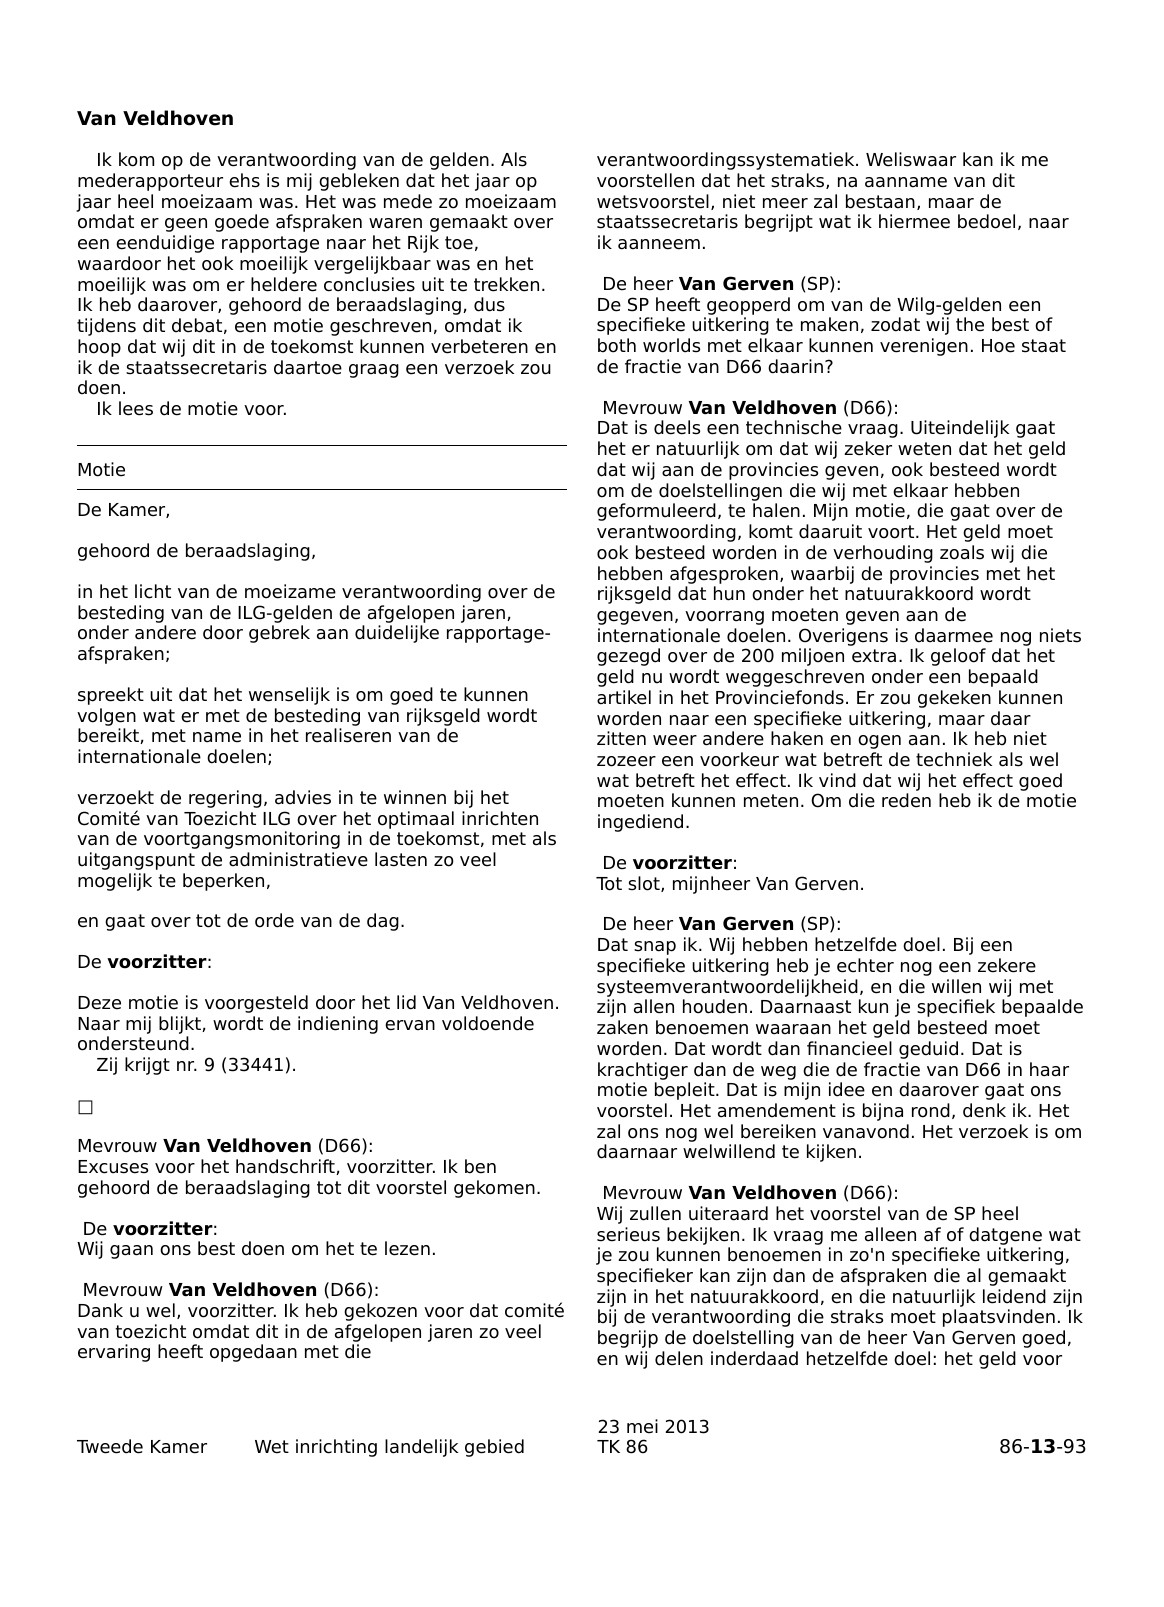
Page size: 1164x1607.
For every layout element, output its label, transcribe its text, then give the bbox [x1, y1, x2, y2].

text Mevrouw Van Veldhoven (D66): [596, 1183, 1087, 1204]
text verzoekt de regering, advies in te winnen bij het Comité van Toezicht ILG over het optimaal inrichten van de voortgangsmonitoring in de toekomst, met als uitgangspunt de administratieve lasten zo veel mogelijk te beperken, [77, 788, 567, 891]
text Tot slot, mijnheer Van Gerven. [596, 873, 1087, 894]
text Mevrouw Van Veldhoven (D66): [596, 397, 1087, 418]
text □ [77, 1096, 567, 1116]
text Motie [77, 459, 567, 480]
text Wij gaan ons best doen om het te lezen. [77, 1239, 567, 1260]
text Ik lees de motie voor. [77, 399, 567, 420]
text in het licht van de moeizame verantwoording over de besteding van de ILG-gelden de afgelopen jaren, onder andere door gebrek aan duidelijke rapportage-afspraken; [77, 582, 567, 665]
text De heer Van Gerven (SP): [596, 274, 1087, 294]
text spreekt uit dat het wenselijk is om goed te kunnen volgen wat er met de besteding van rijksgeld wordt bereikt, met name in het realiseren van de internationale doelen; [77, 685, 567, 768]
text verantwoordingssystematiek. Weliswaar kan ik me voorstellen dat het straks, na aanname van dit wetsvoorstel, niet meer zal bestaan, maar de staatssecretaris begrijpt wat ik hiermee bedoel, naar ik aanneem. [596, 150, 1087, 254]
text De Kamer, [77, 500, 567, 521]
text De SP heeft geopperd om van de Wilg-gelden een specifieke uitkering te maken, zodat wij the best of both worlds met elkaar kunnen verenigen. Hoe staat de fractie van D66 daarin? [596, 294, 1087, 377]
text Mevrouw Van Veldhoven (D66): [77, 1136, 567, 1157]
text Zij krijgt nr. 9 (33441). [77, 1055, 567, 1076]
text De voorzitter: [596, 853, 1087, 873]
text De voorzitter: [77, 952, 567, 973]
text Deze motie is voorgesteld door het lid Van Veldhoven. Naar mij blijkt, wordt de indiening ervan voldoende ondersteund. [77, 993, 567, 1055]
text Wij zullen uiteraard het voorstel van de SP heel serieus bekijken. Ik vraag me alleen af of datgene wat je zou kunnen benoemen in zo'n specifieke uitkering, specifieker kan zijn dan de afspraken die al gemaakt zijn in het natuurakkoord, en die natuurlijk leidend zijn bij de verantwoording die straks moet plaatsvinden. Ik begrijp de doelstelling van de heer Van Gerven goed, en wij delen inderdaad hetzelfde doel: het geld voor [596, 1204, 1087, 1369]
text De voorzitter: [77, 1218, 567, 1239]
text Ik kom op de verantwoording van de gelden. Als mederapporteur ehs is mij gebleken dat het jaar op jaar heel moeizaam was. Het was mede zo moeizaam omdat er geen goede afspraken waren gemaakt over een eenduidige rapportage naar het Rijk toe, waardoor het ook moeilijk vergelijkbaar was en het moeilijk was om er heldere conclusies uit te trekken. Ik heb daarover, gehoord de beraadslaging, dus tijdens dit debat, een motie geschreven, omdat ik hoop dat wij dit in de toekomst kunnen verbeteren en ik de staatssecretaris daartoe graag een verzoek zou doen. [77, 150, 567, 399]
text Dat snap ik. Wij hebben hetzelfde doel. Bij een specifieke uitkering heb je echter nog een zekere systeemverantwoordelijkheid, en die willen wij met zijn allen houden. Daarnaast kun je specifiek bepaalde zaken benoemen waaraan het geld besteed moet worden. Dat wordt dan financieel geduid. Dat is krachtiger dan de weg die de fractie van D66 in haar motie bepleit. Dat is mijn idee en daarover gaat ons voorstel. Het amendement is bijna rond, denk ik. Het zal ons nog wel bereiken vanavond. Het verzoek is om daarnaar welwillend te kijken. [596, 935, 1087, 1163]
text Dank u wel, voorzitter. Ik heb gekozen voor dat comité van toezicht omdat dit in de afgelopen jaren zo veel ervaring heeft opgedaan met die [77, 1301, 567, 1363]
text gehoord de beraadslaging, [77, 541, 567, 562]
text Excuses voor het handschrift, voorzitter. Ik ben gehoord de beraadslaging tot dit voorstel gekomen. [77, 1157, 567, 1198]
text en gaat over tot de orde van de dag. [77, 911, 567, 932]
text Mevrouw Van Veldhoven (D66): [77, 1280, 567, 1301]
text Dat is deels een technische vraag. Uiteindelijk gaat het er natuurlijk om dat wij zeker weten dat het geld dat wij aan de provincies geven, ook besteed wordt om de doelstellingen die wij met elkaar hebben geformuleerd, te halen. Mijn motie, die gaat over de verantwoording, komt daaruit voort. Het geld moet ook besteed worden in de verhouding zoals wij die hebben afgesproken, waarbij de provincies met het rijksgeld dat hun onder het natuurakkoord wordt gegeven, voorrang moeten geven aan de internationale doelen. Overigens is daarmee nog niets gezegd over de 200 miljoen extra. Ik geloof dat het geld nu wordt weggeschreven onder een bepaald artikel in het Provinciefonds. Er zou gekeken kunnen worden naar een specifieke uitkering, maar daar zitten weer andere haken en ogen aan. Ik heb niet zozeer een voorkeur wat betreft de techniek als wel wat betreft het effect. Ik vind dat wij het effect goed moeten kunnen meten. Om die reden heb ik de motie ingediend. [596, 418, 1087, 833]
text De heer Van Gerven (SP): [596, 914, 1087, 935]
